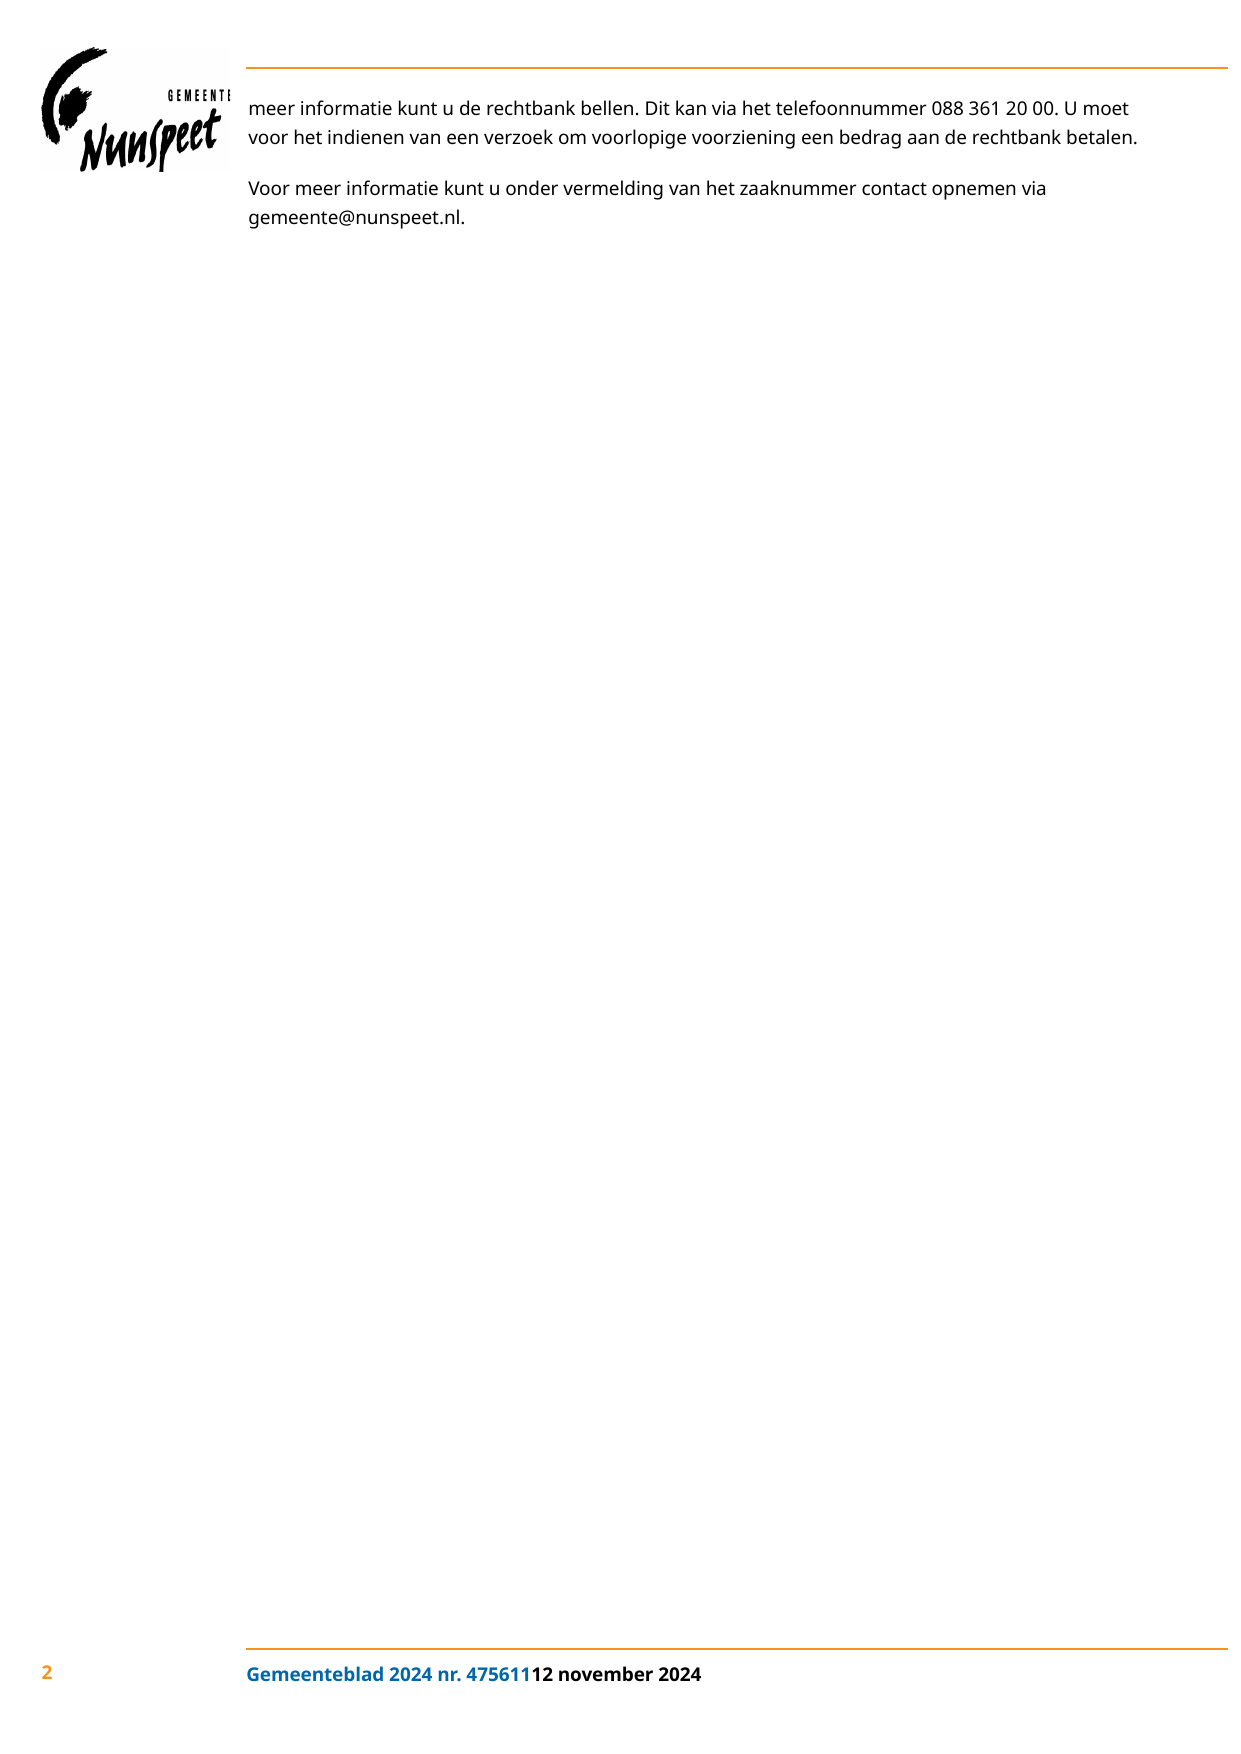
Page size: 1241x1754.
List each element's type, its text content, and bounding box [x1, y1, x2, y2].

text Voor meer informatie kunt u onder vermelding van het zaaknummer contact opnemen via gemeente@nunspeet.nl. [248, 175, 1152, 230]
picture [41, 47, 231, 172]
text meer informatie kunt u de rechtbank bellen. Dit kan via het telefoonnummer 088 361 20 00. U moet voor het indienen van een verzoek om voorlopige voorziening een bedrag aan de rechtbank betalen. [248, 95, 1152, 150]
